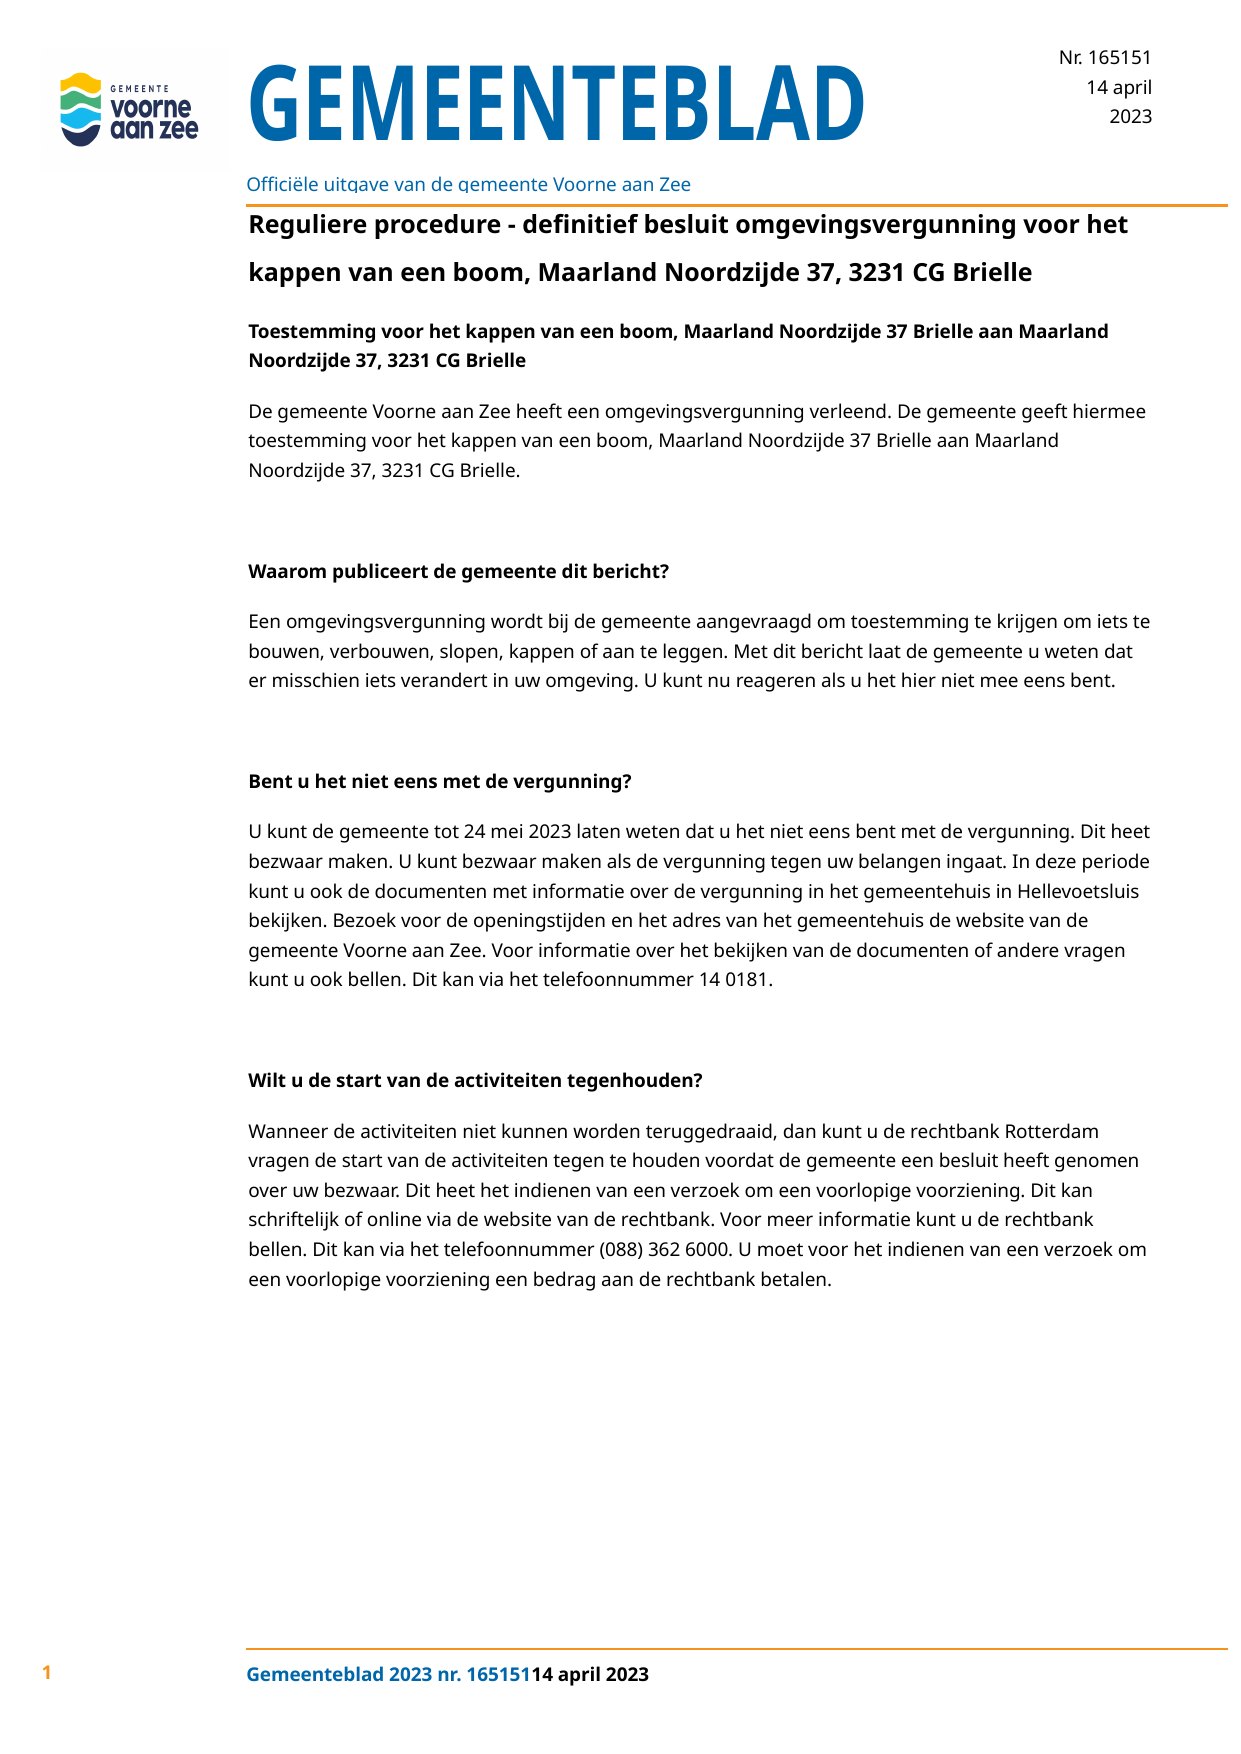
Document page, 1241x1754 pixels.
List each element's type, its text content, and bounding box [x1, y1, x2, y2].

text Waarom publiceert de gemeente dit bericht? [248, 558, 1152, 584]
text Wilt u de start van de activiteiten tegenhouden? [248, 1067, 1152, 1093]
text De gemeente Voorne aan Zee heeft een omgevingsvergunning verleend. De gemeente geeft hiermee toestemming voor het kappen van een boom, Maarland Noordzijde 37 Brielle aan Maarland Noordzijde 37, 3231 CG Brielle. [248, 398, 1152, 483]
text Toestemming voor het kappen van een boom, Maarland Noordzijde 37 Brielle aan Maarland Noordzijde 37, 3231 CG Brielle [248, 318, 1152, 373]
picture [41, 47, 231, 172]
text Wanneer de activiteiten niet kunnen worden teruggedraaid, dan kunt u de rechtbank Rotterdam vragen de start van de activiteiten tegen te houden voordat de gemeente een besluit heeft genomen over uw bezwaar. Dit heet het indienen van een verzoek om een voorlopige voorziening. Dit kan schriftelijk of online via de website van de rechtbank. Voor meer informatie kunt u de rechtbank bellen. Dit kan via het telefoonnummer (088) 362 6000. U moet voor het indienen van een verzoek om een voorlopige voorziening een bedrag aan de rechtbank betalen. [248, 1118, 1152, 1292]
text Reguliere procedure - definitief besluit omgevingsvergunning voor het kappen van een boom, Maarland Noordzijde 37, 3231 CG Brielle [248, 207, 1152, 288]
text U kunt de gemeente tot 24 mei 2023 laten weten dat u het niet eens bent met de vergunning. Dit heet bezwaar maken. U kunt bezwaar maken als de vergunning tegen uw belangen ingaat. In deze periode kunt u ook de documenten met informatie over de vergunning in het gemeentehuis in Hellevoetsluis bekijken. Bezoek voor de openingstijden en het adres van het gemeentehuis de website van de gemeente Voorne aan Zee. Voor informatie over het bekijken van de documenten of andere vragen kunt u ook bellen. Dit kan via het telefoonnummer 14 0181. [248, 819, 1152, 992]
text Een omgevingsvergunning wordt bij de gemeente aangevraagd om toestemming te krijgen om iets te bouwen, verbouwen, slopen, kappen of aan te leggen. Met dit bericht laat de gemeente u weten dat er misschien iets verandert in uw omgeving. U kunt nu reageren als u het hier niet mee eens bent. [248, 608, 1152, 693]
text Bent u het niet eens met de vergunning? [248, 768, 1152, 794]
